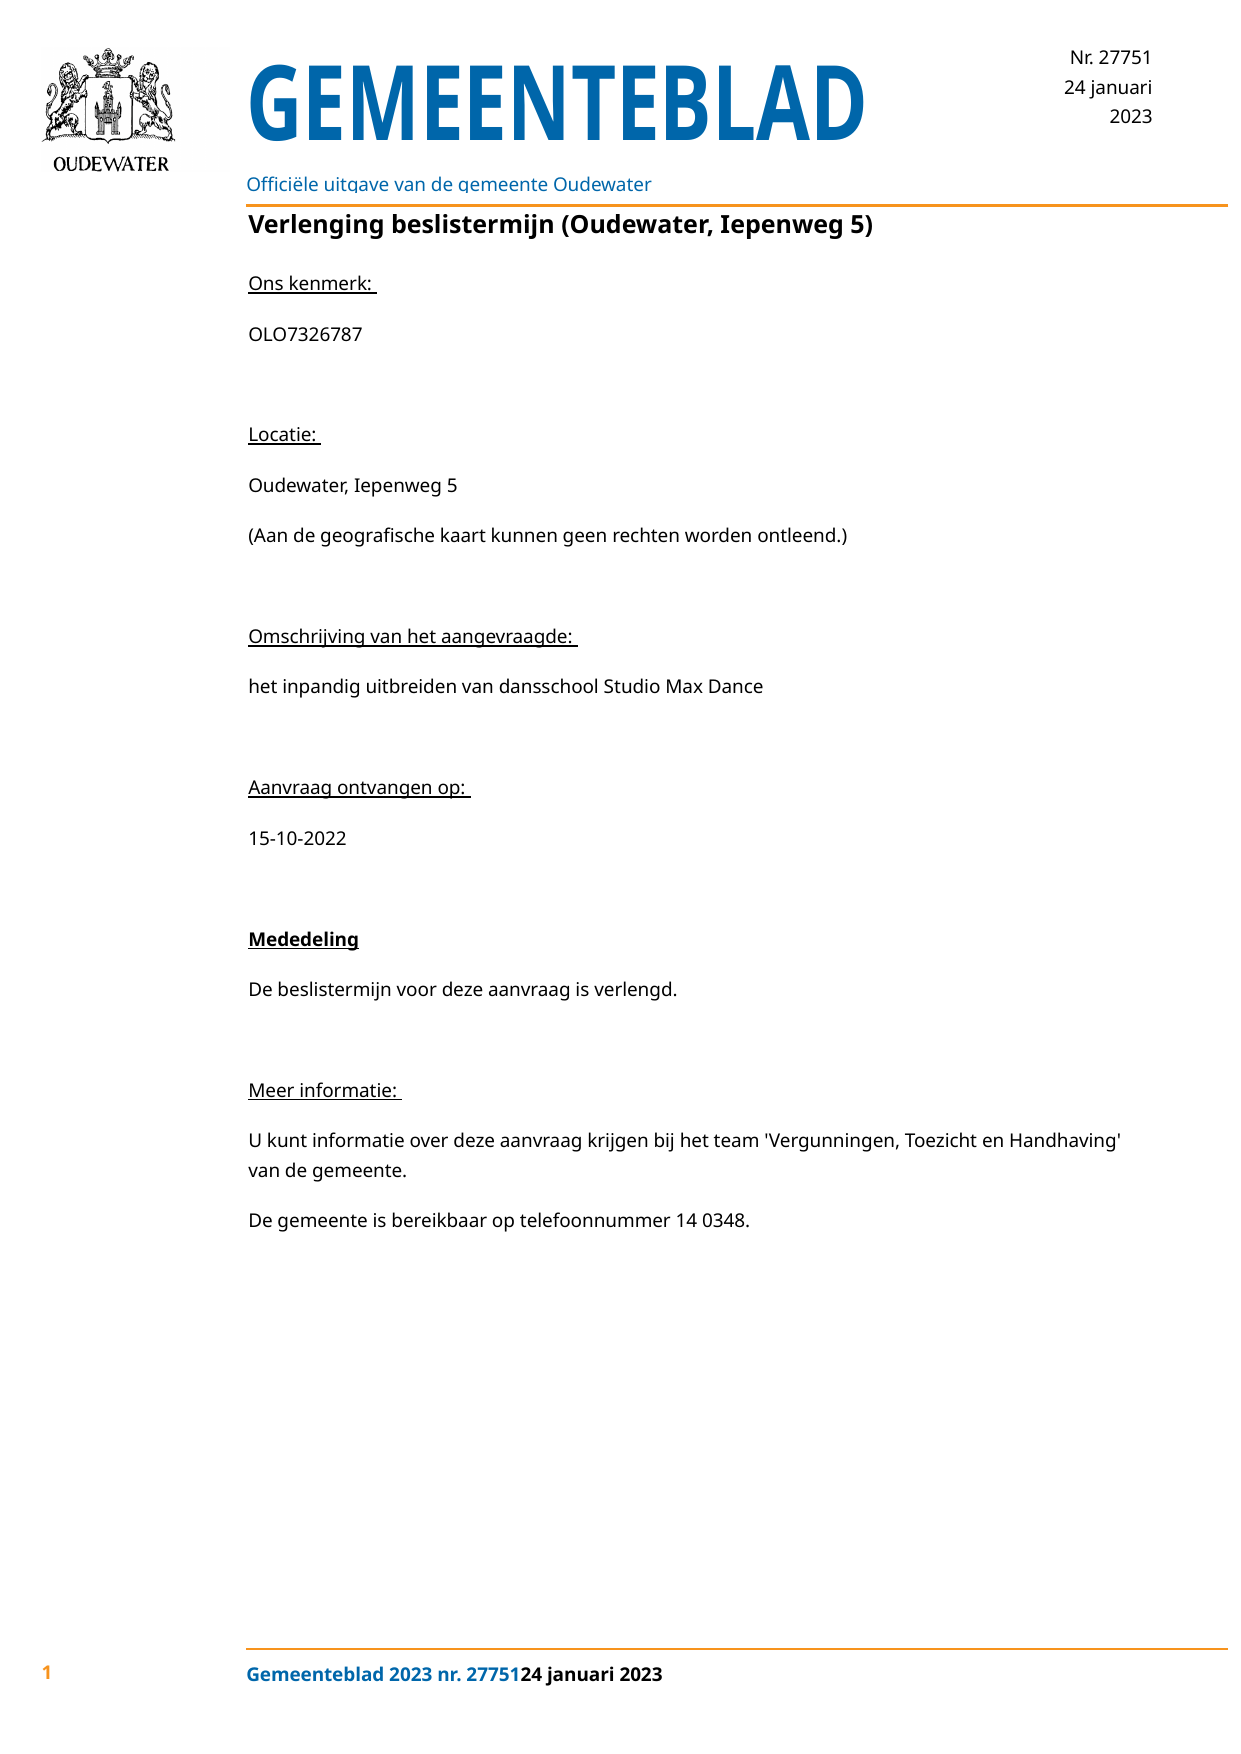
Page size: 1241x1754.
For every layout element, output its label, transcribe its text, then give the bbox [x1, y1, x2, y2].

text 15-10-2022 [248, 825, 1152, 851]
text De gemeente is bereikbaar op telefoonnummer 14 0348. [248, 1207, 1152, 1233]
text Omschrijving van het aangevraagde: [248, 623, 1152, 649]
text het inpandig uitbreiden van dansschool Studio Max Dance [248, 674, 1152, 699]
text OLO7326787 [248, 321, 1152, 346]
text De beslistermijn voor deze aanvraag is verlengd. [248, 976, 1152, 1002]
text Aanvraag ontvangen op: [248, 774, 1152, 800]
text Ons kenmerk: [248, 270, 1152, 296]
text Oudewater, Iepenweg 5 [248, 472, 1152, 498]
text Locatie: [248, 422, 1152, 447]
text (Aan de geografische kaart kunnen geen rechten worden ontleend.) [248, 522, 1152, 548]
text U kunt informatie over deze aanvraag krijgen bij het team 'Vergunningen, Toezicht en Handhaving' van de gemeente. [248, 1127, 1152, 1183]
text Mededeling [248, 926, 1152, 951]
text Verlenging beslistermijn (Oudewater, Iepenweg 5) [248, 207, 1152, 241]
picture [41, 47, 231, 172]
text Meer informatie: [248, 1077, 1152, 1103]
